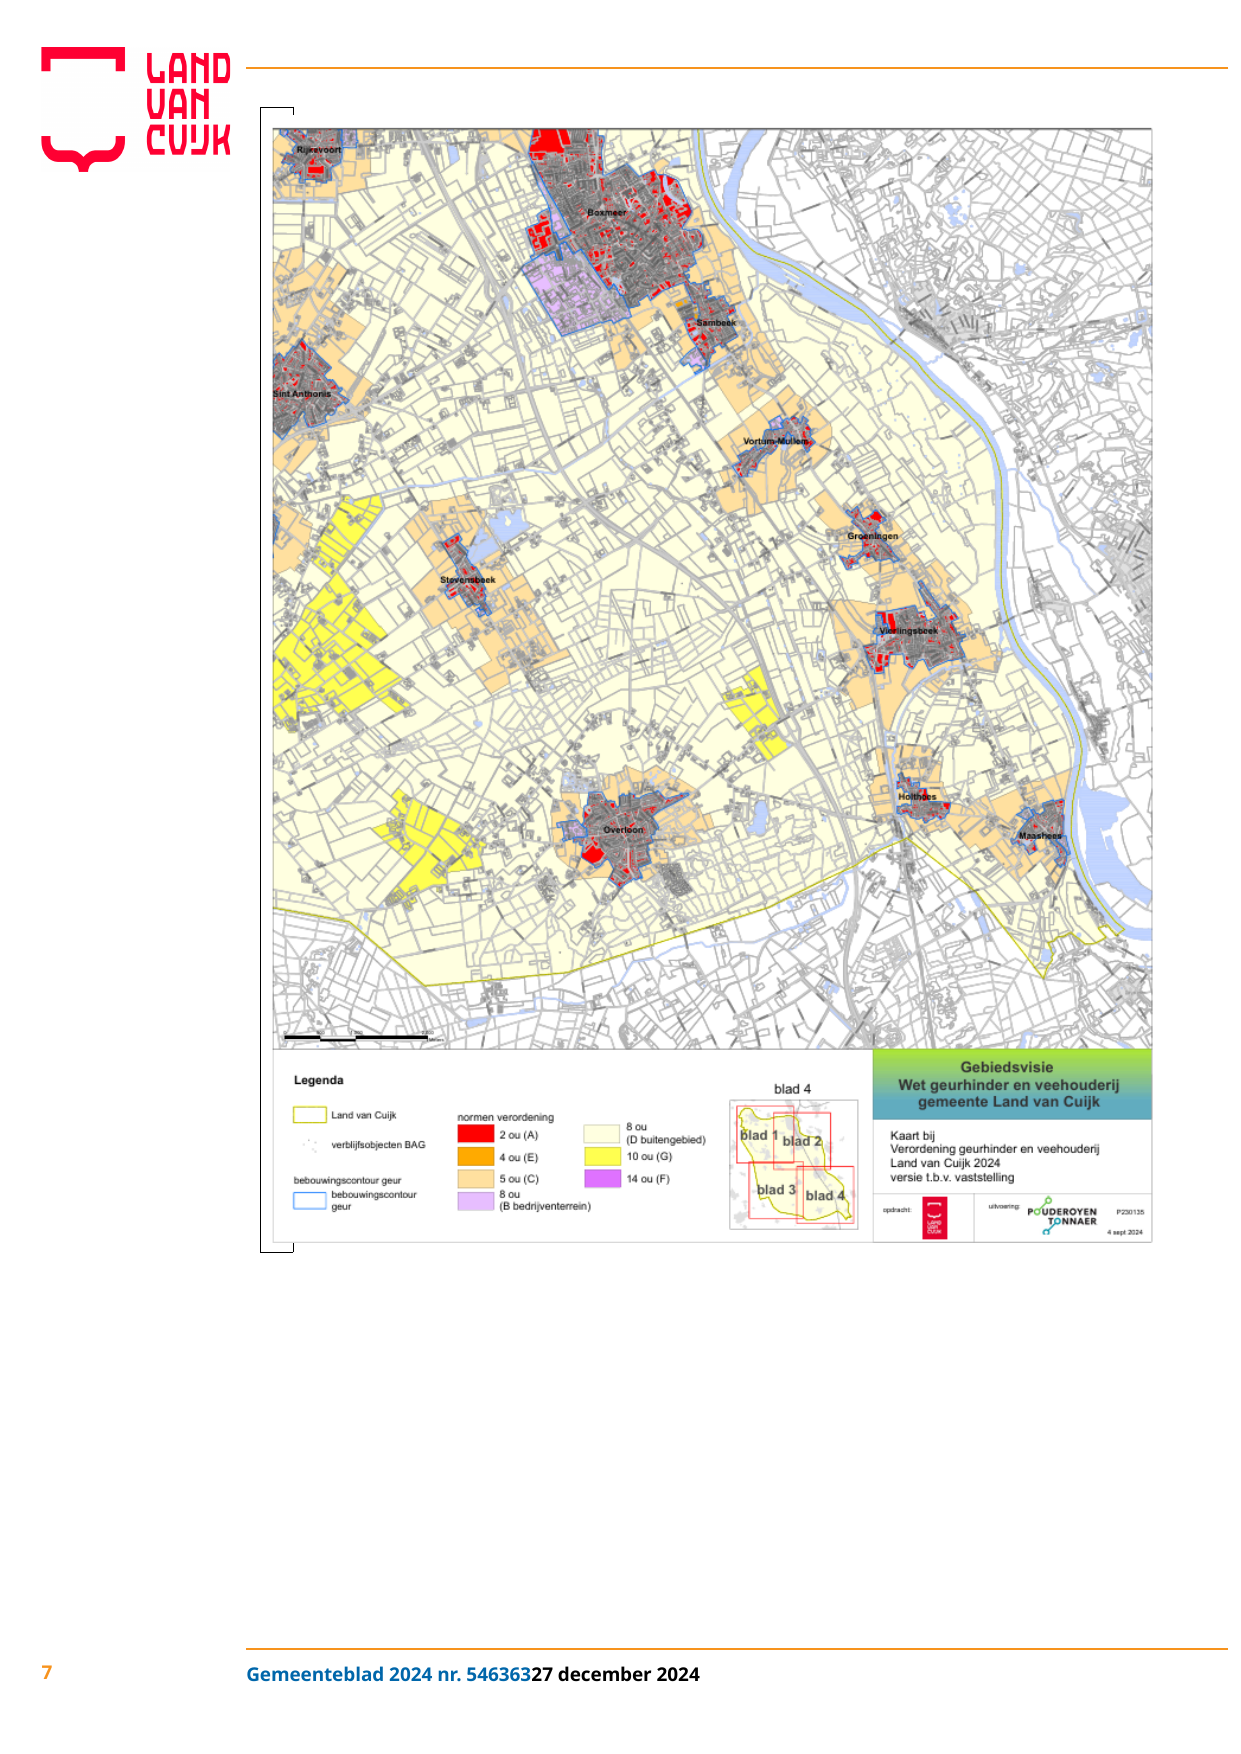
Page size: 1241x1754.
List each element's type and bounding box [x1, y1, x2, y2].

picture [268, 115, 1155, 1243]
picture [41, 47, 231, 172]
